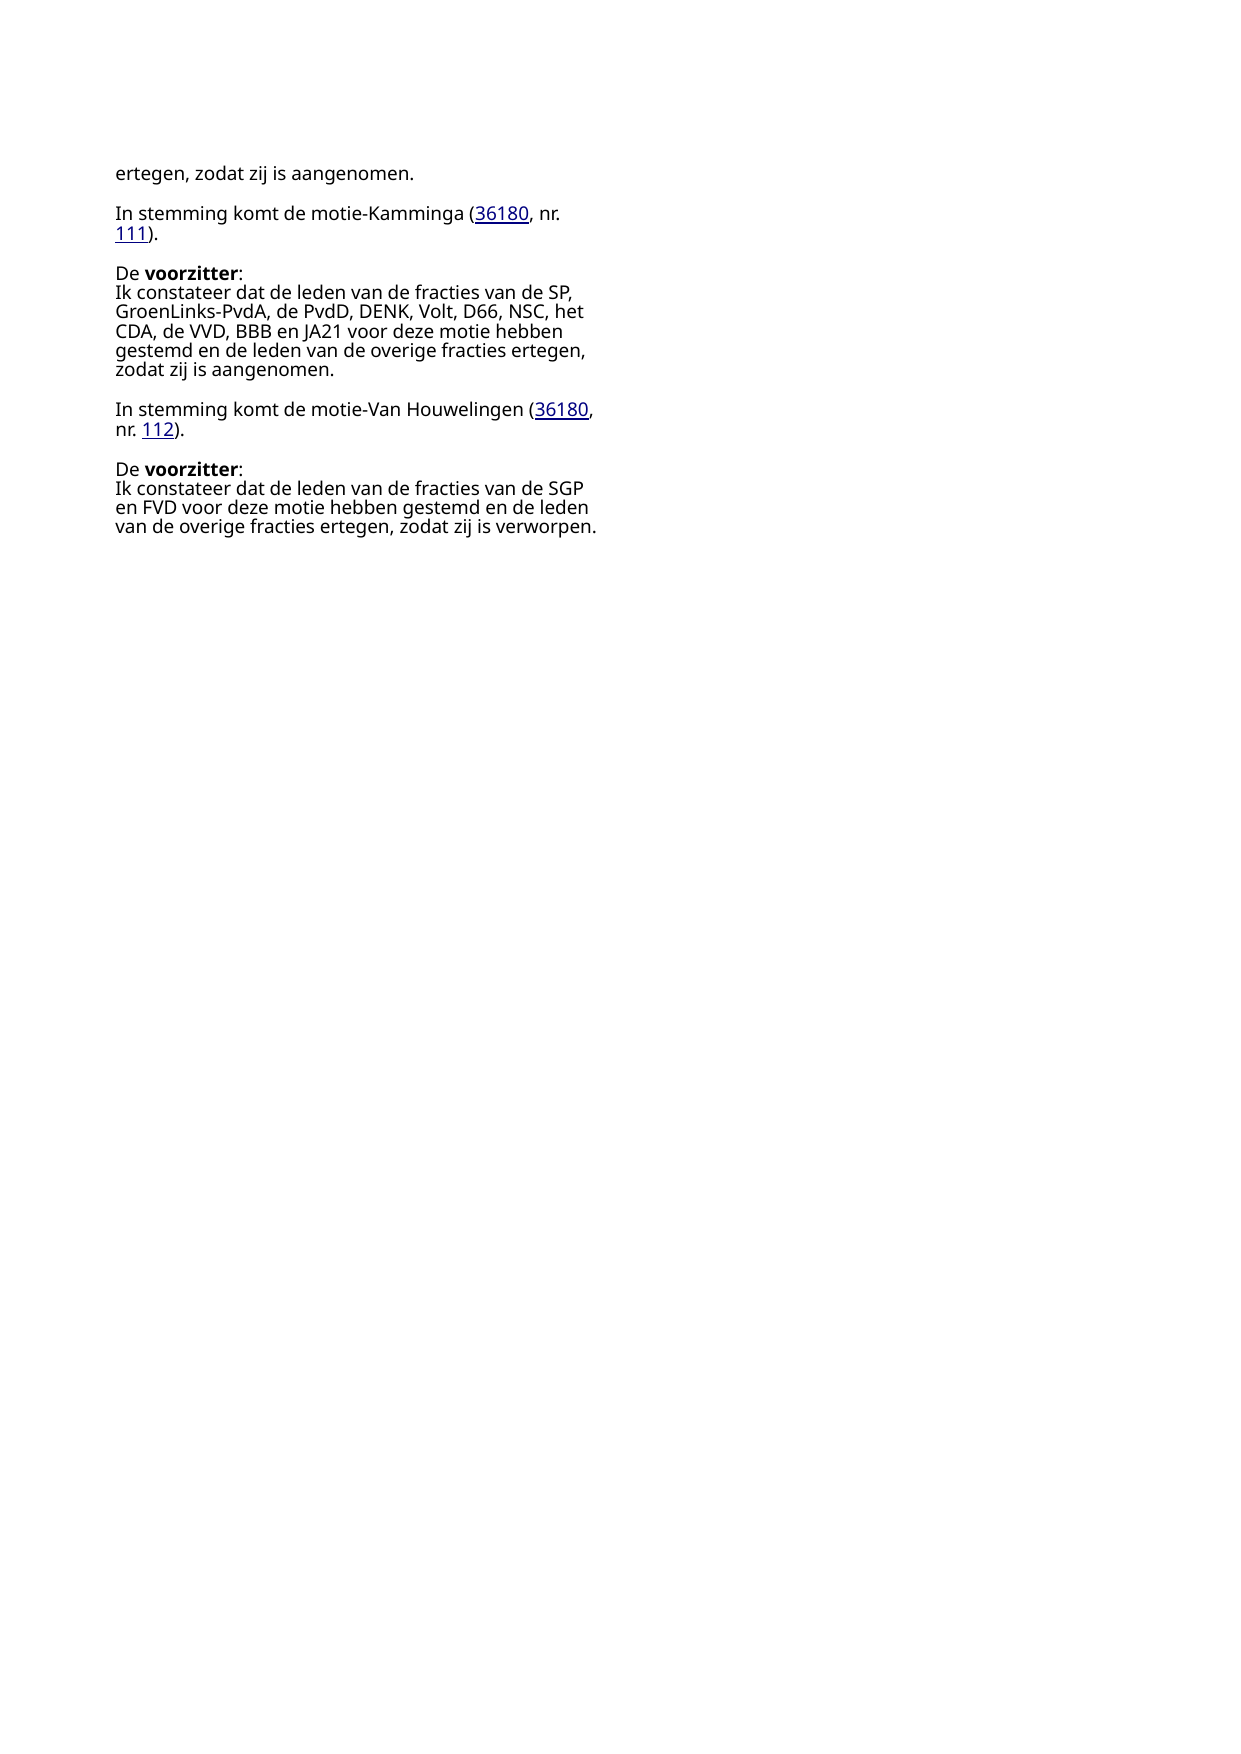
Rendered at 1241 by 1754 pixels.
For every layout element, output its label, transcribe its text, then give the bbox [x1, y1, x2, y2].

text De voorzitter: [115, 461, 605, 480]
text In stemming komt de motie-Van Houwelingen (36180, nr. 112). [115, 401, 605, 440]
text In stemming komt de motie-Kamminga (36180, nr. 111). [115, 205, 605, 244]
text De voorzitter: [115, 265, 605, 284]
text Ik constateer dat de leden van de fracties van de SP, GroenLinks-PvdA, de PvdD, DENK, Volt, D66, NSC, het CDA, de VVD, BBB en JA21 voor deze motie hebben gestemd en de leden van de overige fracties ertegen, zodat zij is aangenomen. [115, 284, 605, 380]
text ertegen, zodat zij is aangenomen. [115, 165, 605, 184]
text Ik constateer dat de leden van de fracties van de SGP en FVD voor deze motie hebben gestemd en de leden van de overige fracties ertegen, zodat zij is verworpen. [115, 480, 605, 538]
